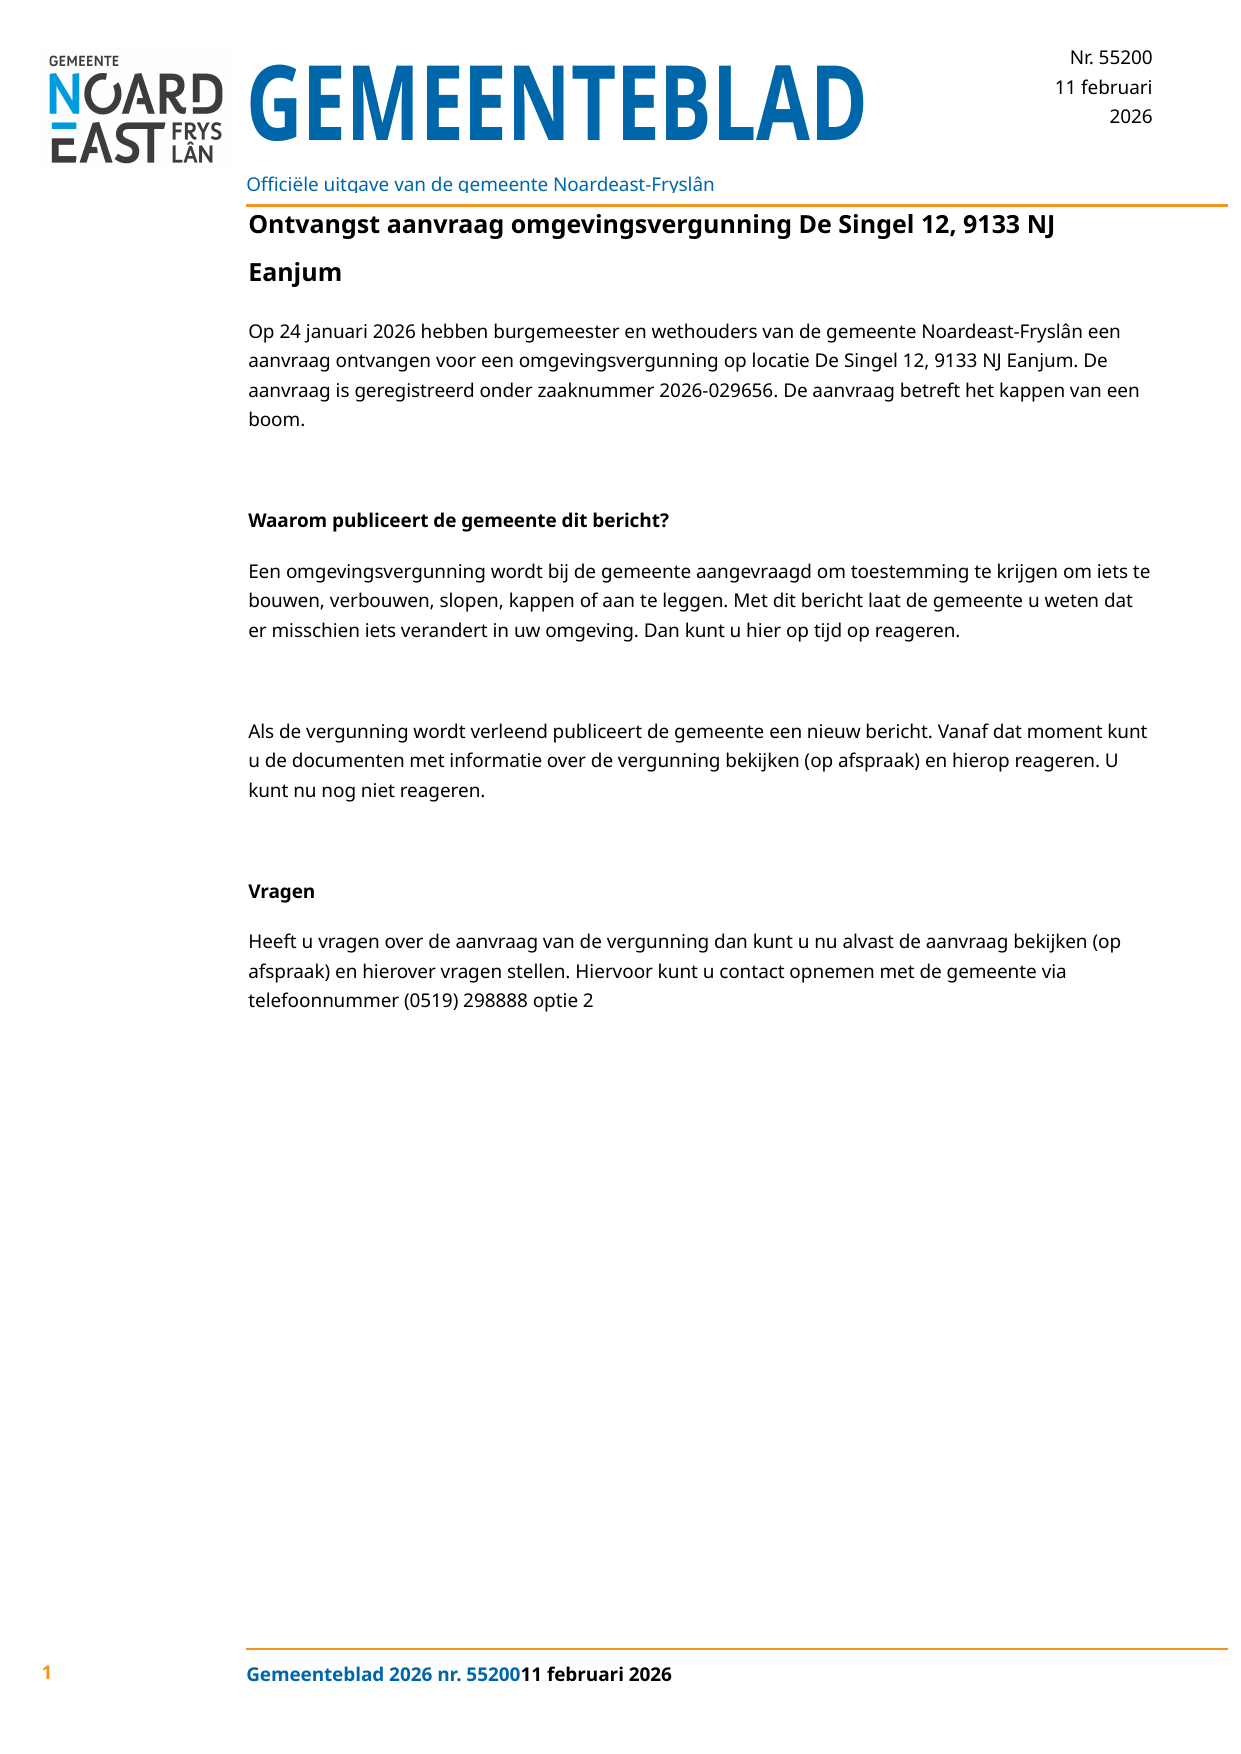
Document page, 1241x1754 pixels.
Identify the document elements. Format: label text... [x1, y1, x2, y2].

text Waarom publiceert de gemeente dit bericht? [248, 507, 1152, 533]
text Als de vergunning wordt verleend publiceert de gemeente een nieuw bericht. Vanaf dat moment kunt u de documenten met informatie over de vergunning bekijken (op afspraak) en hierop reageren. U kunt nu nog niet reageren. [248, 718, 1152, 803]
text Vragen [248, 878, 1152, 904]
text Op 24 januari 2026 hebben burgemeester en wethouders van de gemeente Noardeast-Fryslân een aanvraag ontvangen voor een omgevingsvergunning op locatie De Singel 12, 9133 NJ Eanjum. De aanvraag is geregistreerd onder zaaknummer 2026-029656. De aanvraag betreft het kappen van een boom. [248, 318, 1152, 432]
picture [41, 47, 231, 172]
text Ontvangst aanvraag omgevingsvergunning De Singel 12, 9133 NJ Eanjum [248, 207, 1152, 288]
text Heeft u vragen over de aanvraag van de vergunning dan kunt u nu alvast de aanvraag bekijken (op afspraak) en hierover vragen stellen. Hiervoor kunt u contact opnemen met de gemeente via telefoonnummer (0519) 298888 optie 2 [248, 928, 1152, 1013]
text Een omgevingsvergunning wordt bij de gemeente aangevraagd om toestemming te krijgen om iets te bouwen, verbouwen, slopen, kappen of aan te leggen. Met dit bericht laat de gemeente u weten dat er misschien iets verandert in uw omgeving. Dan kunt u hier op tijd op reageren. [248, 558, 1152, 643]
